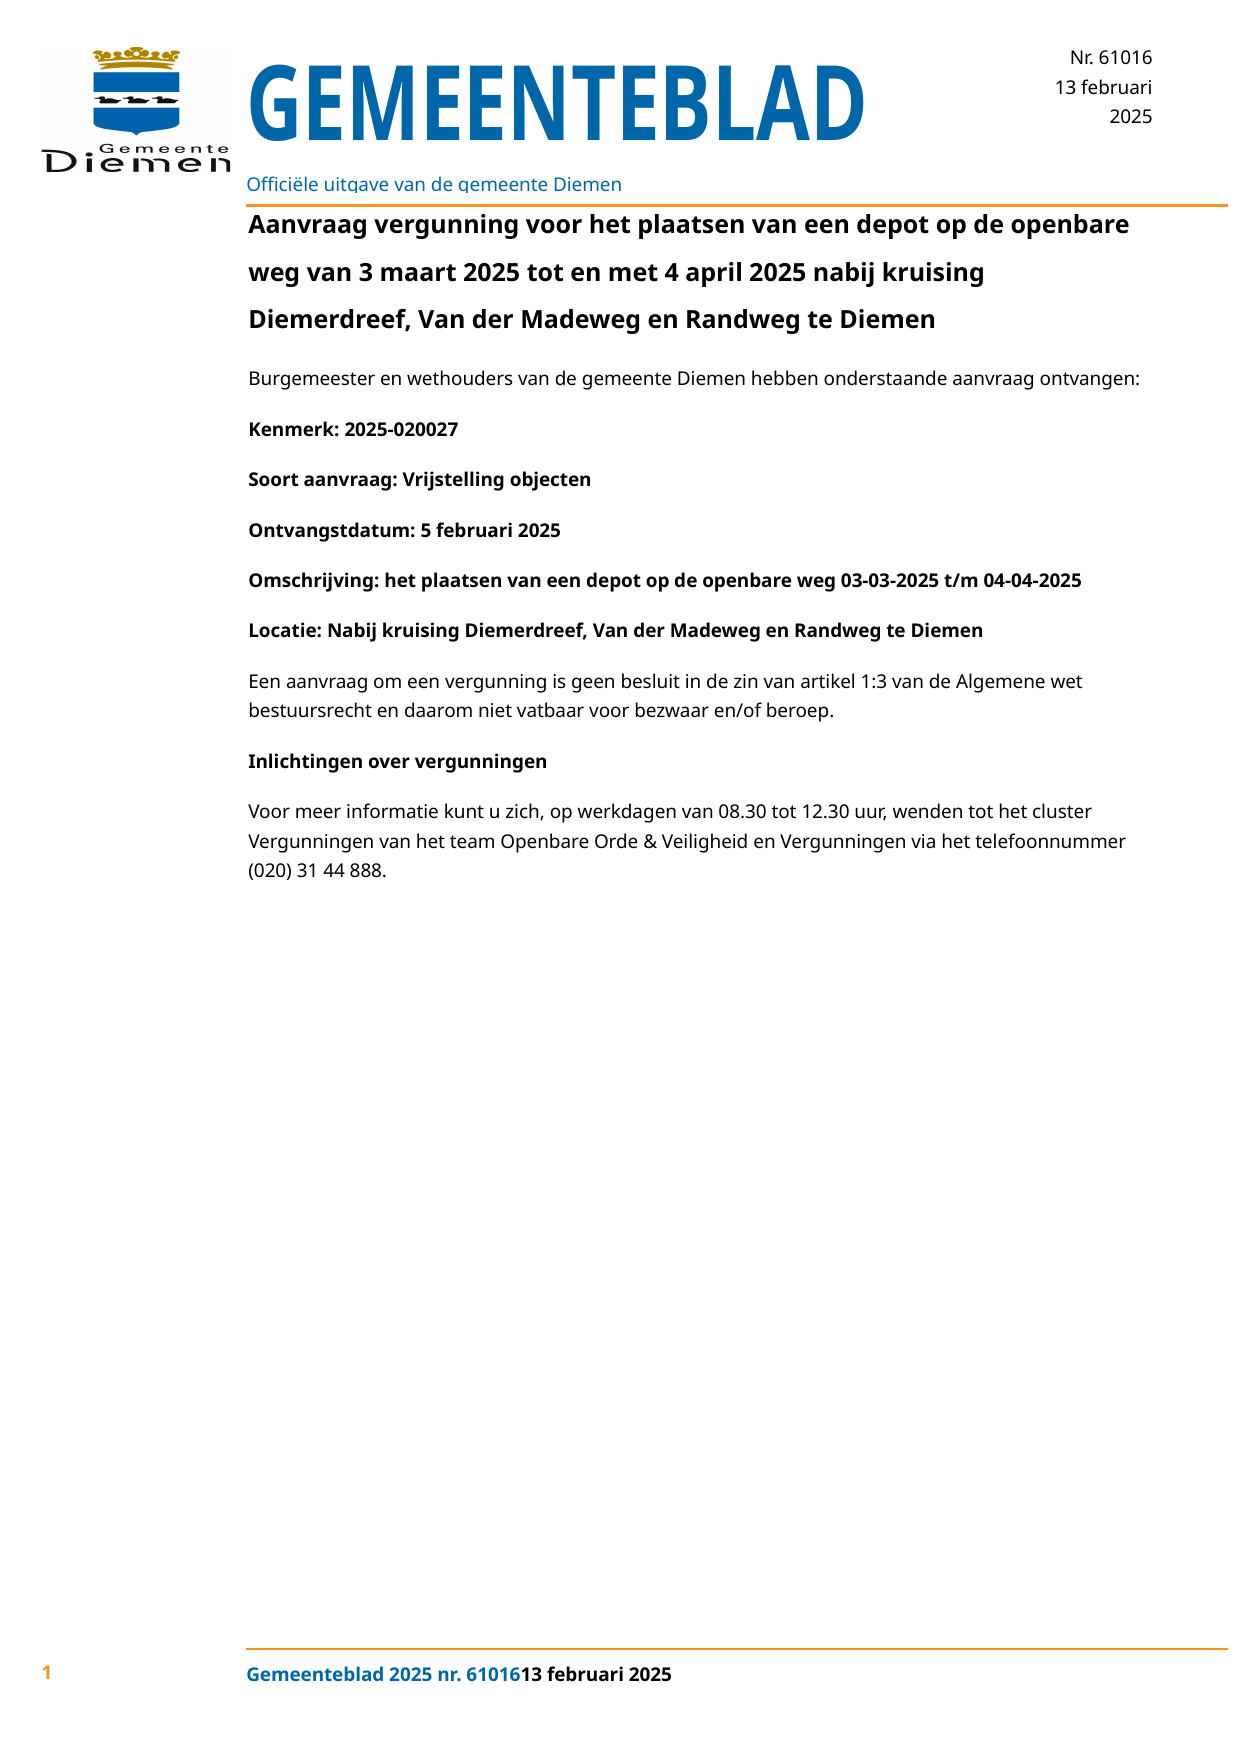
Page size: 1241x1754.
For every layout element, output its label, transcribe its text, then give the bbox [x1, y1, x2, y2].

text Voor meer informatie kunt u zich, op werkdagen van 08.30 tot 12.30 uur, wenden tot het cluster Vergunningen van het team Openbare Orde & Veiligheid en Vergunningen via het telefoonnummer (020) 31 44 888. [248, 798, 1152, 883]
text Burgemeester en wethouders van de gemeente Diemen hebben onderstaande aanvraag ontvangen: [248, 366, 1152, 391]
text Locatie: Nabij kruising Diemerdreef, Van der Madeweg en Randweg te Diemen [248, 618, 1152, 643]
text Kenmerk: 2025-020027 [248, 416, 1152, 442]
text Ontvangstdatum: 5 februari 2025 [248, 517, 1152, 542]
text Inlichtingen over vergunningen [248, 748, 1152, 774]
text Soort aanvraag: Vrijstelling objecten [248, 466, 1152, 492]
text Omschrijving: het plaatsen van een depot op de openbare weg 03-03-2025 t/m 04-04-2025 [248, 567, 1152, 593]
text Een aanvraag om een vergunning is geen besluit in de zin van artikel 1:3 van de Algemene wet bestuursrecht en daarom niet vatbaar voor bezwaar en/of beroep. [248, 668, 1152, 723]
text Aanvraag vergunning voor het plaatsen van een depot op de openbare weg van 3 maart 2025 tot en met 4 april 2025 nabij kruising Diemerdreef, Van der Madeweg en Randweg te Diemen [248, 207, 1152, 336]
picture [41, 47, 231, 172]
